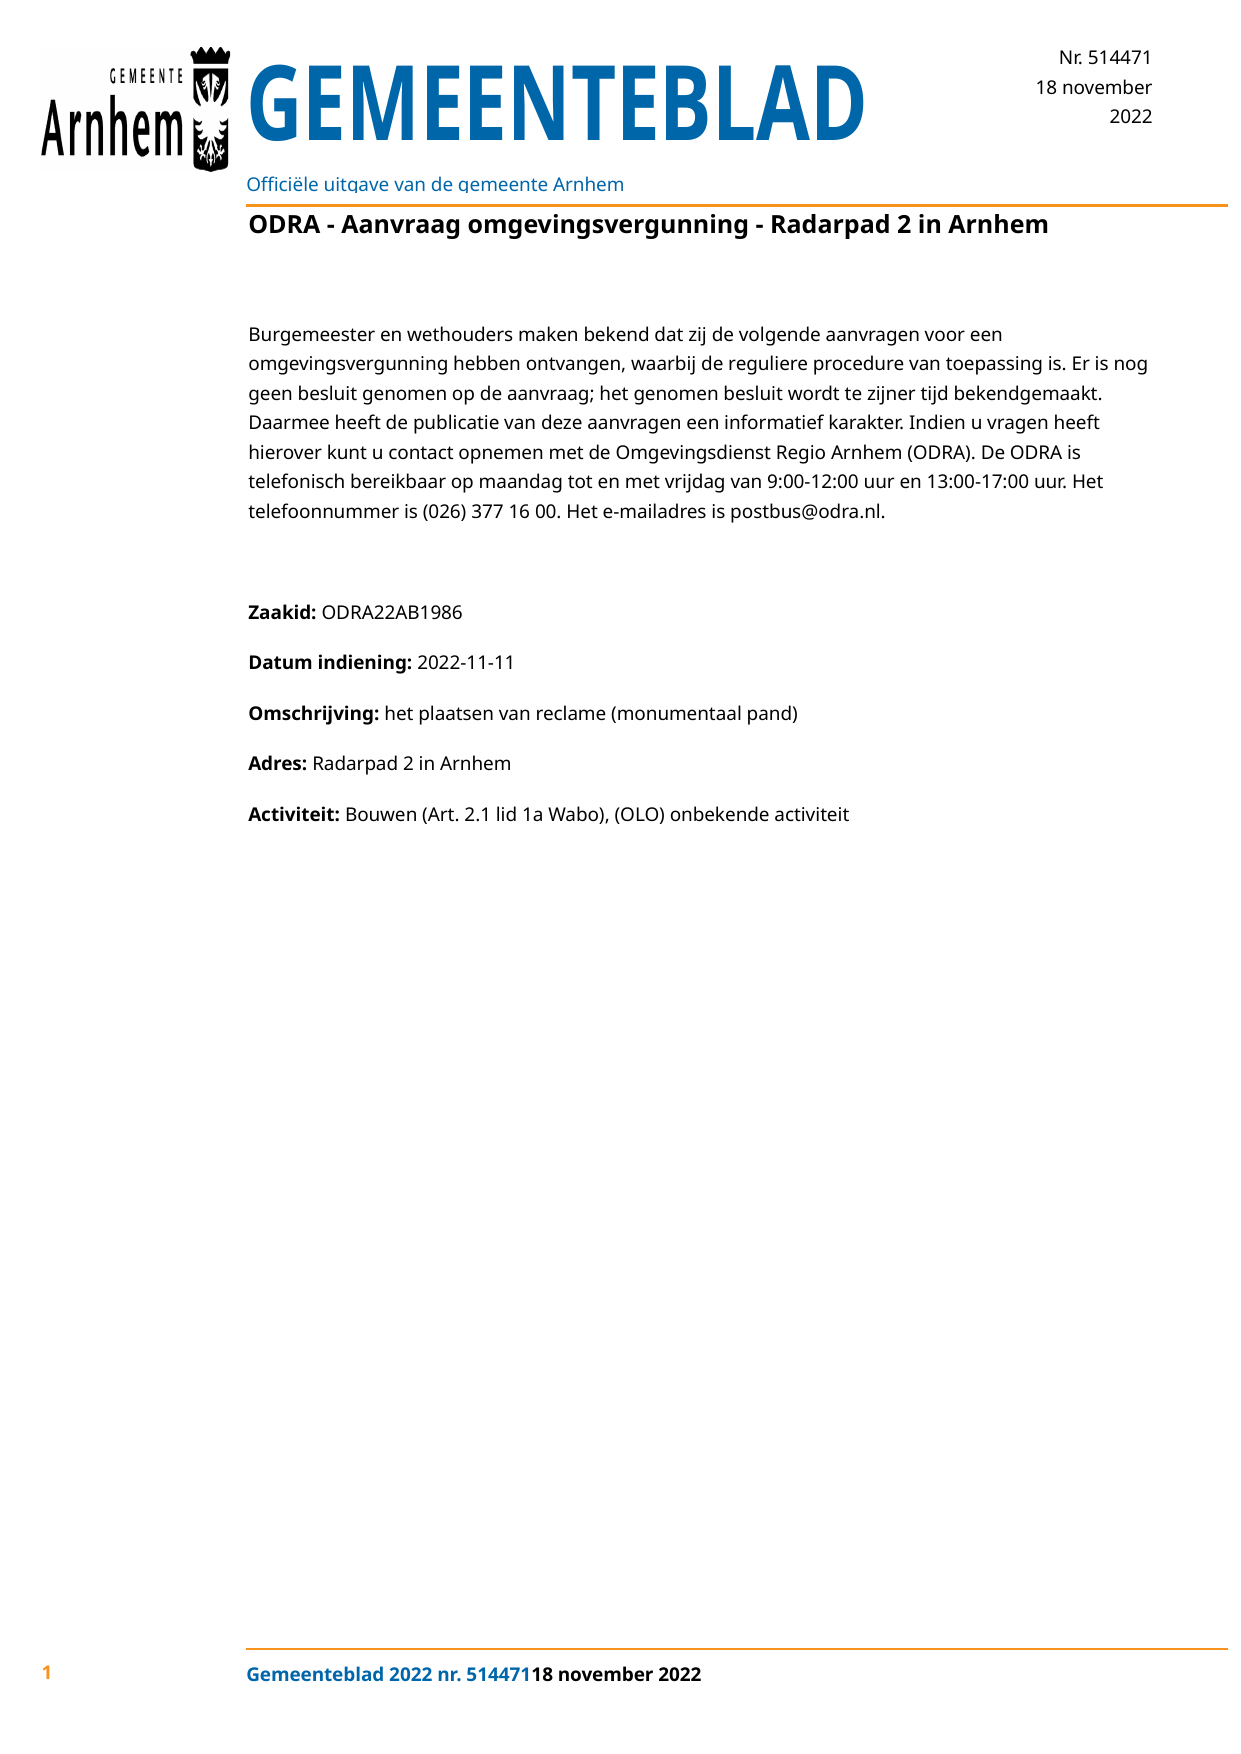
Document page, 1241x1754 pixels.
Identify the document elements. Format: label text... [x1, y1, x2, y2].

text Adres: Radarpad 2 in Arnhem [248, 750, 1152, 776]
picture [41, 47, 231, 172]
text Omschrijving: het plaatsen van reclame (monumentaal pand) [248, 700, 1152, 726]
text Activiteit: Bouwen (Art. 2.1 lid 1a Wabo), (OLO) onbekende activiteit [248, 801, 1152, 826]
text Zaakid: ODRA22AB1986 [248, 599, 1152, 625]
text ODRA - Aanvraag omgevingsvergunning - Radarpad 2 in Arnhem [248, 207, 1152, 241]
text Burgemeester en wethouders maken bekend dat zij de volgende aanvragen voor een omgevingsvergunning hebben ontvangen, waarbij de reguliere procedure van toepassing is. Er is nog geen besluit genomen op de aanvraag; het genomen besluit wordt te zijner tijd bekendgemaakt. Daarmee heeft de publicatie van deze aanvragen een informatief karakter. Indien u vragen heeft hierover kunt u contact opnemen met de Omgevingsdienst Regio Arnhem (ODRA). De ODRA is telefonisch bereikbaar op maandag tot en met vrijdag van 9:00-12:00 uur en 13:00-17:00 uur. Het telefoonnummer is (026) 377 16 00. Het e-mailadres is postbus@odra.nl. [248, 321, 1152, 524]
text Datum indiening: 2022-11-11 [248, 649, 1152, 675]
